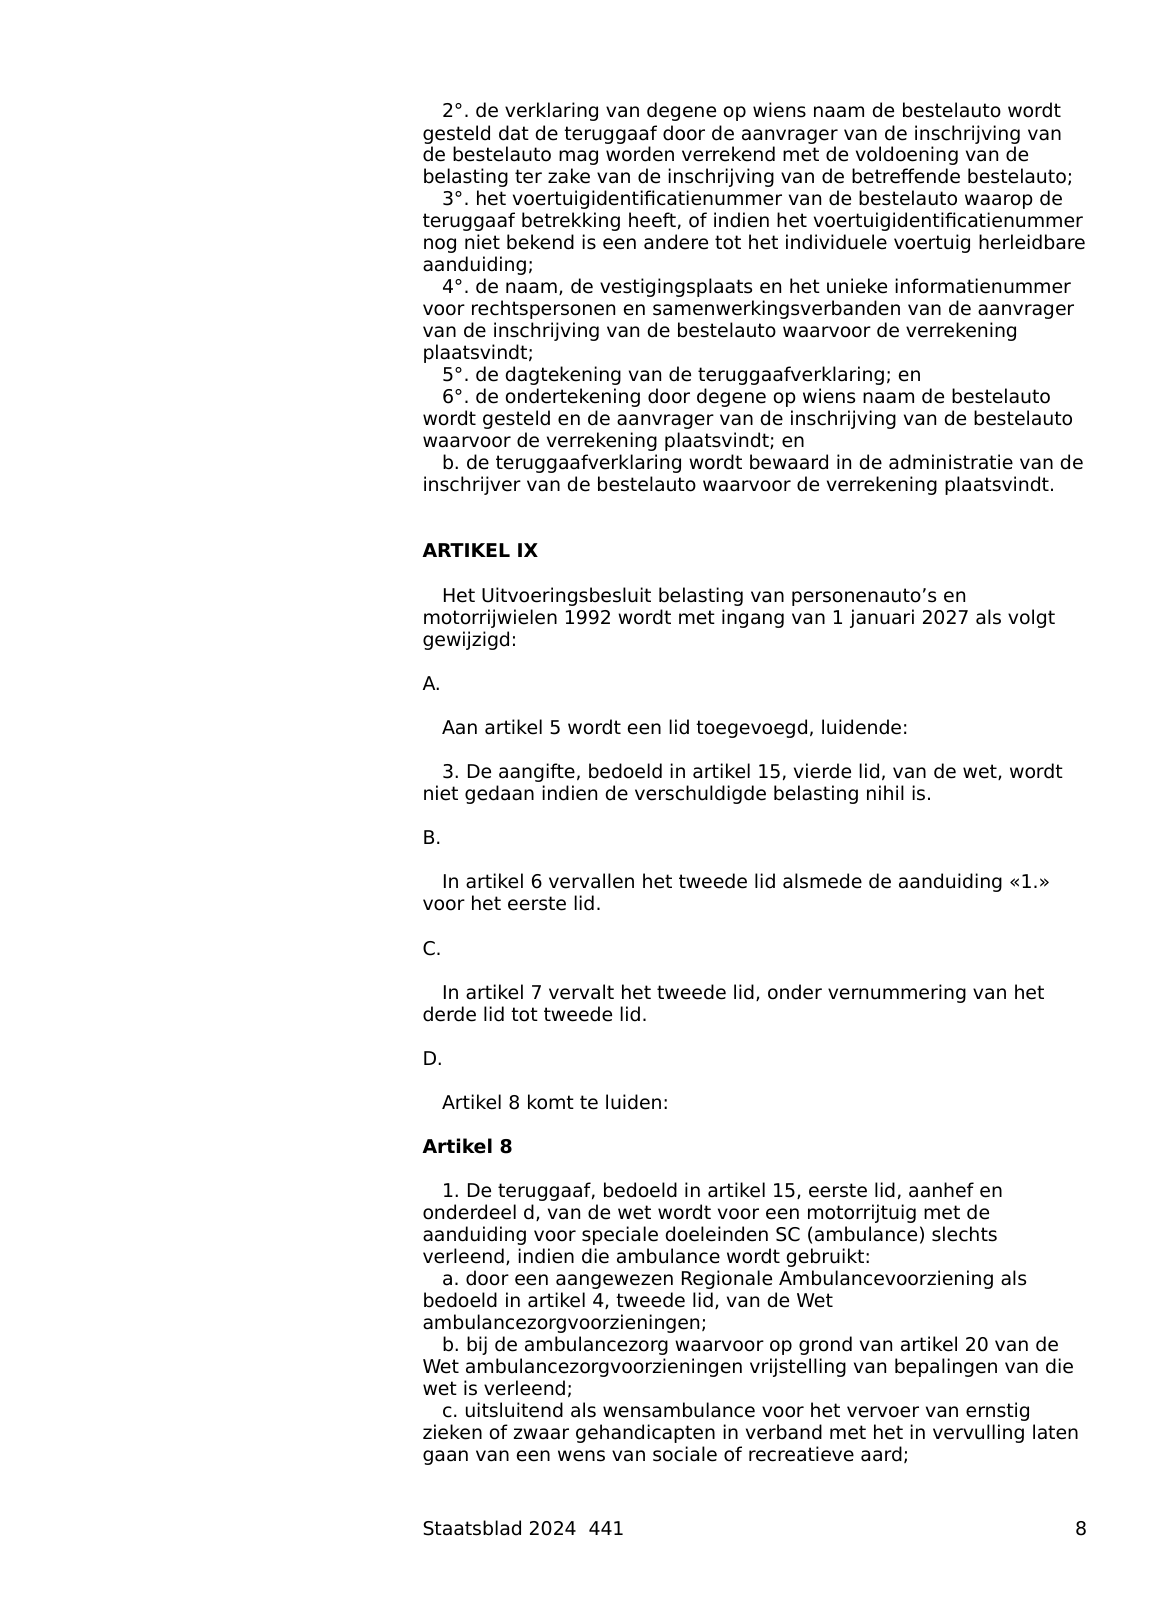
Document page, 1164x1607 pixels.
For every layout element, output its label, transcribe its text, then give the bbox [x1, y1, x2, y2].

text 5°. de dagtekening van de teruggaafverklaring; en [422, 364, 1087, 386]
text 2°. de verklaring van degene op wiens naam de bestelauto wordt gesteld dat de teruggaaf door de aanvrager van de inschrijving van de bestelauto mag worden verrekend met de voldoening van de belasting ter zake van de inschrijving van de betreffende bestelauto; [422, 100, 1087, 188]
text Het Uitvoeringsbesluit belasting van personenauto’s en motorrijwielen 1992 wordt met ingang van 1 januari 2027 als volgt gewijzigd: [422, 584, 1087, 651]
text B. [422, 827, 1087, 849]
text D. [422, 1048, 1087, 1070]
text In artikel 6 vervallen het tweede lid alsmede de aanduiding «1.» voor het eerste lid. [422, 871, 1087, 915]
text 4°. de naam, de vestigingsplaats en het unieke informatienummer voor rechtspersonen en samenwerkingsverbanden van de aanvrager van de inschrijving van de bestelauto waarvoor de verrekening plaatsvindt; [422, 276, 1087, 364]
text C. [422, 937, 1087, 959]
text Artikel 8 komt te luiden: [422, 1092, 1087, 1114]
subtitle ARTIKEL IX [422, 540, 1087, 562]
text 3. De aangifte, bedoeld in artikel 15, vierde lid, van de wet, wordt niet gedaan indien de verschuldigde belasting nihil is. [422, 761, 1087, 805]
text A. [422, 673, 1087, 695]
text 3°. het voertuigidentificatienummer van de bestelauto waarop de teruggaaf betrekking heeft, of indien het voertuigidentificatienummer nog niet bekend is een andere tot het individuele voertuig herleidbare aanduiding; [422, 188, 1087, 276]
text Aan artikel 5 wordt een lid toegevoegd, luidende: [422, 717, 1087, 739]
text 6°. de ondertekening door degene op wiens naam de bestelauto wordt gesteld en de aanvrager van de inschrijving van de bestelauto waarvoor de verrekening plaatsvindt; en [422, 386, 1087, 452]
text b. bij de ambulancezorg waarvoor op grond van artikel 20 van de Wet ambulancezorgvoorzieningen vrijstelling van bepalingen van die wet is verleend; [422, 1334, 1087, 1400]
text 1. De teruggaaf, bedoeld in artikel 15, eerste lid, aanhef en onderdeel d, van de wet wordt voor een motorrijtuig met de aanduiding voor speciale doeleinden SC (ambulance) slechts verleend, indien die ambulance wordt gebruikt: [422, 1180, 1087, 1268]
text In artikel 7 vervalt het tweede lid, onder vernummering van het derde lid tot tweede lid. [422, 982, 1087, 1026]
text b. de teruggaafverklaring wordt bewaard in de administratie van de inschrijver van de bestelauto waarvoor de verrekening plaatsvindt. [422, 452, 1087, 496]
text a. door een aangewezen Regionale Ambulancevoorziening als bedoeld in artikel 4, tweede lid, van de Wet ambulancezorgvoorzieningen; [422, 1268, 1087, 1334]
subtitle Artikel 8 [422, 1136, 1087, 1158]
text c. uitsluitend als wensambulance voor het vervoer van ernstig zieken of zwaar gehandicapten in verband met het in vervulling laten gaan van een wens van sociale of recreatieve aard; [422, 1400, 1087, 1466]
